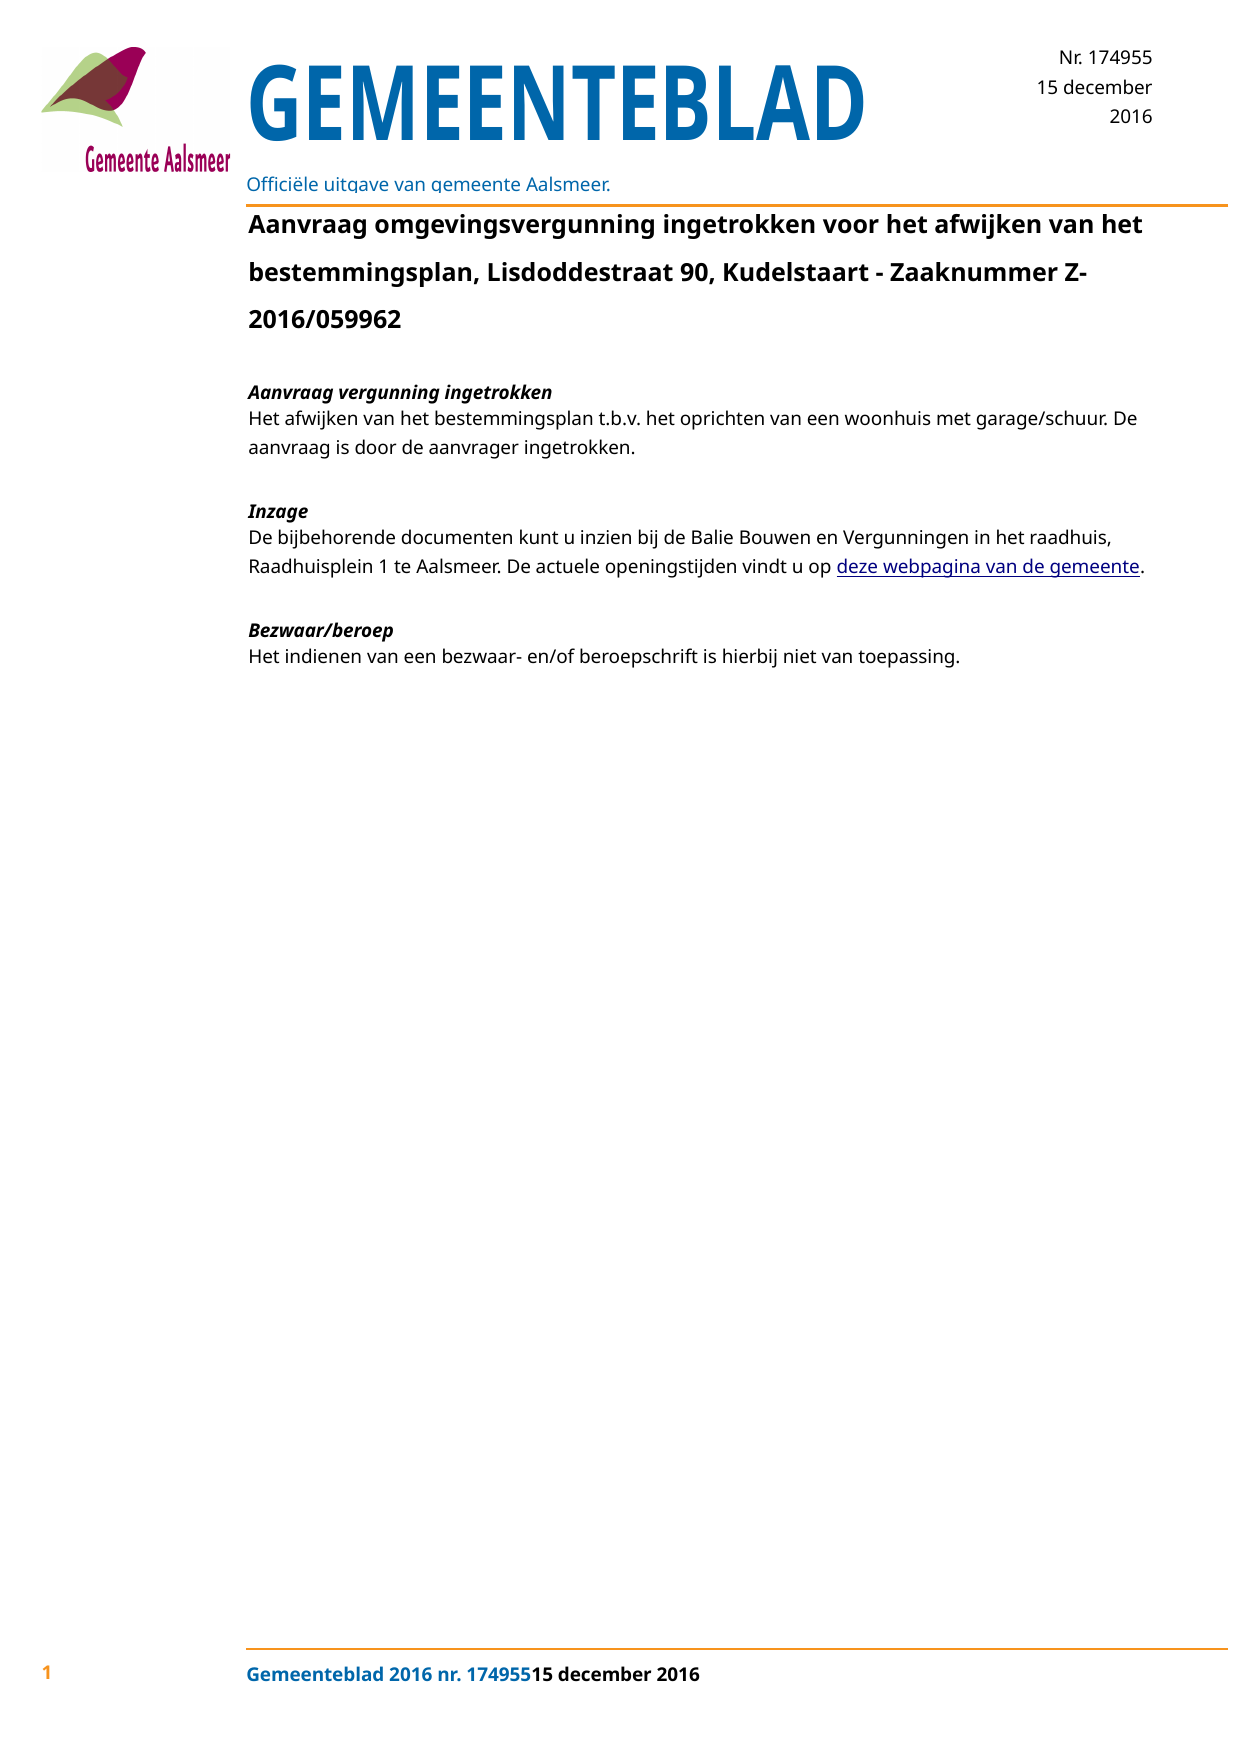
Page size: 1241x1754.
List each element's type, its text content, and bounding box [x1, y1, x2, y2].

text Bezwaar/beroep [248, 618, 1152, 643]
text Inzage [248, 498, 1152, 524]
text Het indienen van een bezwaar- en/of beroepschrift is hierbij niet van toepassing. [248, 643, 1152, 669]
text De bijbehorende documenten kunt u inzien bij de Balie Bouwen en Vergunningen in het raadhuis, Raadhuisplein 1 te Aalsmeer. De actuele openingstijden vindt u op deze webpagina van de gemeente. [248, 524, 1152, 579]
picture [41, 47, 231, 172]
text Aanvraag vergunning ingetrokken [248, 379, 1152, 405]
text Aanvraag omgevingsvergunning ingetrokken voor het afwijken van het bestemmingsplan, Lisdoddestraat 90, Kudelstaart - Zaaknummer Z-2016/059962 [248, 207, 1152, 336]
text Het afwijken van het bestemmingsplan t.b.v. het oprichten van een woonhuis met garage/schuur. De aanvraag is door de aanvrager ingetrokken. [248, 405, 1152, 460]
